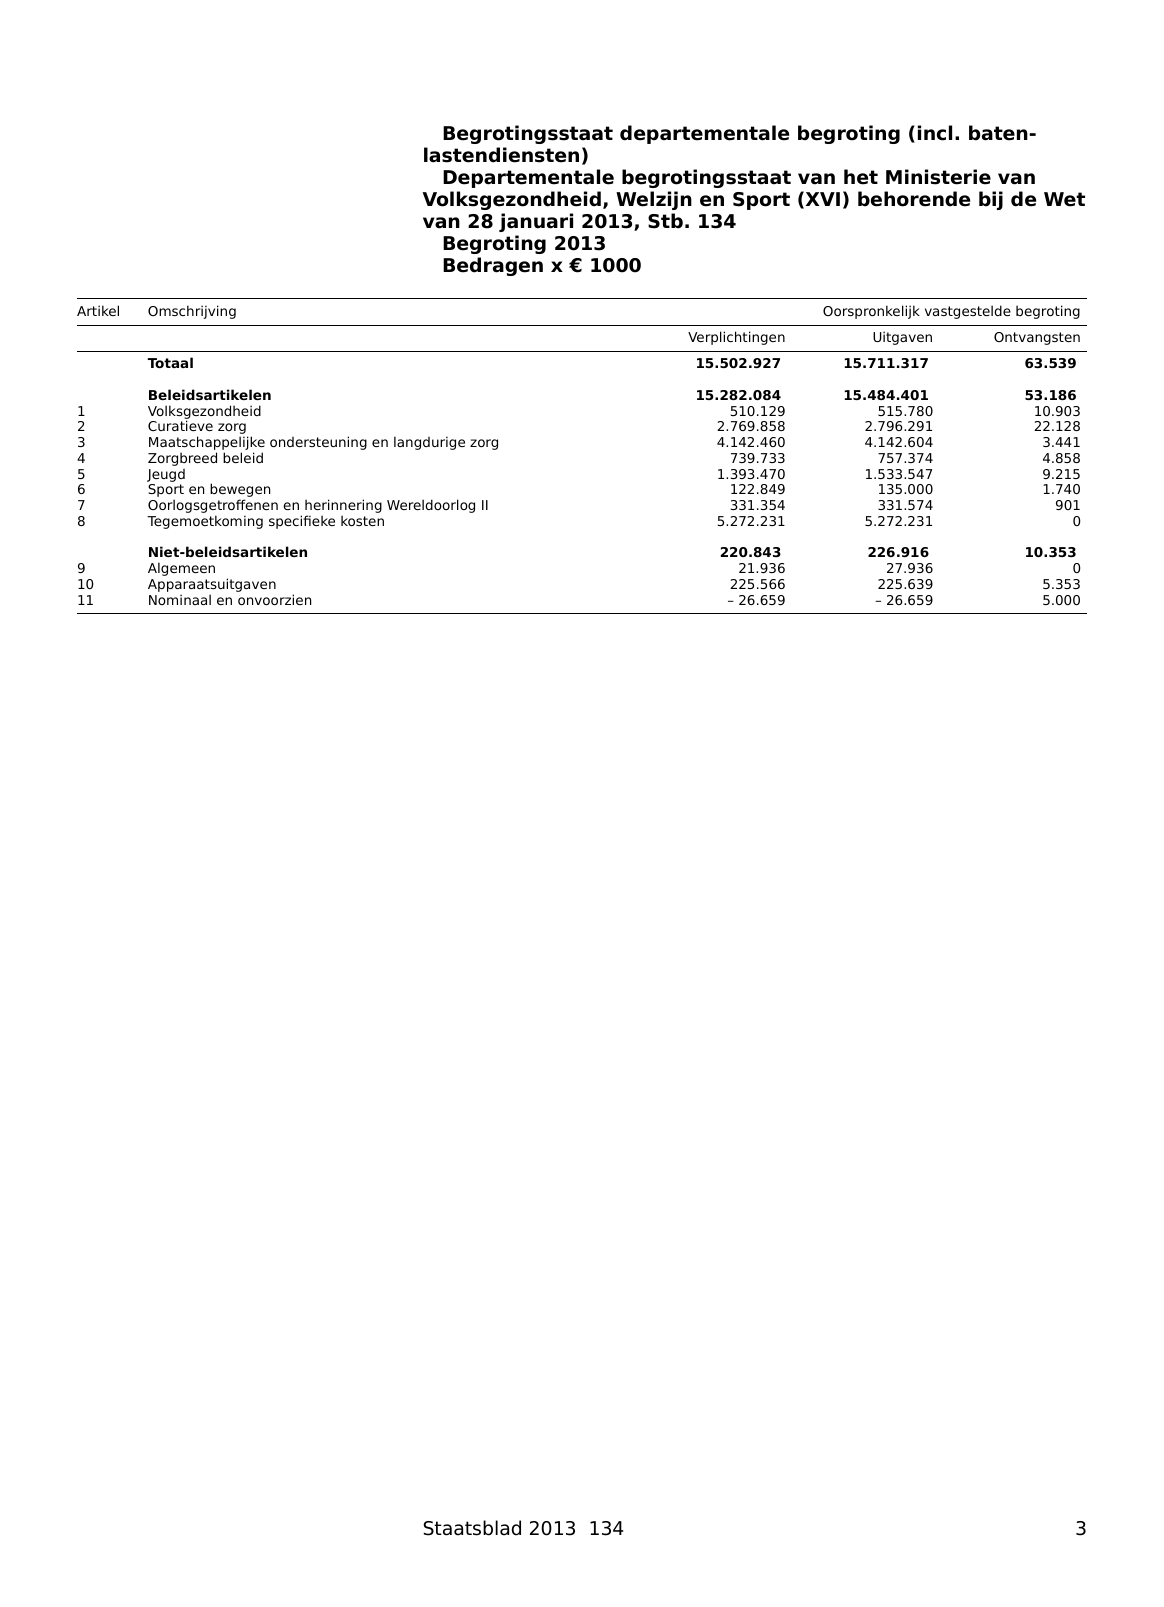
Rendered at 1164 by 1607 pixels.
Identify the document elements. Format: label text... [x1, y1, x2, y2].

text Begrotingsstaat departementale begroting (incl. baten-lastendiensten) [422, 123, 1087, 167]
table_cell 15.484.401 [791, 388, 939, 403]
table_cell 10 [77, 577, 142, 592]
text Begroting 2013 [422, 232, 1087, 254]
table_cell Niet-beleidsartikelen [142, 545, 644, 561]
table_cell 1.533.547 [791, 466, 939, 482]
table_cell 5.272.231 [644, 514, 791, 529]
table_cell 7 [77, 498, 142, 514]
table_cell 4.142.604 [791, 435, 939, 451]
table_cell 53.186 [939, 388, 1087, 403]
table_cell [791, 529, 939, 545]
table_cell 10.353 [939, 545, 1087, 561]
table_cell 4.858 [939, 451, 1087, 466]
table_cell 226.916 [791, 545, 939, 561]
table_cell [939, 529, 1087, 545]
table_cell 122.849 [644, 482, 791, 498]
table_cell 1.393.470 [644, 466, 791, 482]
table_cell 901 [939, 498, 1087, 514]
table_cell [791, 372, 939, 388]
table_cell 2.796.291 [791, 419, 939, 435]
table_cell 15.502.927 [644, 352, 791, 372]
table_cell [939, 372, 1087, 388]
table_cell 0 [939, 561, 1087, 577]
table_header Oorspronkelijk vastgestelde begroting [644, 299, 1087, 324]
table_cell 331.354 [644, 498, 791, 514]
table_cell [142, 529, 644, 545]
table_cell 5.000 [939, 592, 1087, 613]
table_cell 27.936 [791, 561, 939, 577]
table_cell Beleidsartikelen [142, 388, 644, 403]
text Bedragen x € 1000 [422, 254, 1087, 276]
table_cell 10.903 [939, 404, 1087, 419]
table_cell [142, 326, 644, 351]
table_cell [77, 326, 142, 351]
table_cell 3.441 [939, 435, 1087, 451]
table_cell [77, 545, 142, 561]
table_cell 15.282.084 [644, 388, 791, 403]
table_cell 6 [77, 482, 142, 498]
table_cell Nominaal en onvoorzien [142, 592, 644, 613]
table_cell 1 [77, 404, 142, 419]
table_cell 4.142.460 [644, 435, 791, 451]
table_cell 5.272.231 [791, 514, 939, 529]
table_cell Totaal [142, 352, 644, 372]
table_cell [77, 372, 142, 388]
table_cell 5 [77, 466, 142, 482]
table_cell 11 [77, 592, 142, 613]
table_cell Maatschappelijke ondersteuning en langdurige zorg [142, 435, 644, 451]
table_cell 5.353 [939, 577, 1087, 592]
table_cell [77, 388, 142, 403]
table_cell 220.843 [644, 545, 791, 561]
table_cell 3 [77, 435, 142, 451]
table_cell 2 [77, 419, 142, 435]
table_cell Jeugd [142, 466, 644, 482]
table_cell Zorgbreed beleid [142, 451, 644, 466]
table_cell 9 [77, 561, 142, 577]
table_cell Volksgezondheid [142, 404, 644, 419]
table_cell 15.711.317 [791, 352, 939, 372]
table_cell 757.374 [791, 451, 939, 466]
table_cell 225.639 [791, 577, 939, 592]
table_cell 135.000 [791, 482, 939, 498]
table_cell 22.128 [939, 419, 1087, 435]
table_cell 4 [77, 451, 142, 466]
table_cell – 26.659 [791, 592, 939, 613]
table_cell Ontvangsten [939, 326, 1087, 351]
table_cell Apparaatsuitgaven [142, 577, 644, 592]
table_cell 8 [77, 514, 142, 529]
table_cell [644, 529, 791, 545]
table_cell Oorlogsgetroffenen en herinnering Wereldoorlog II [142, 498, 644, 514]
table_cell [77, 529, 142, 545]
table_cell 2.769.858 [644, 419, 791, 435]
table_cell Uitgaven [791, 326, 939, 351]
table_cell 21.936 [644, 561, 791, 577]
table_cell 510.129 [644, 404, 791, 419]
table_cell Verplichtingen [644, 326, 791, 351]
table_header Omschrijving [142, 299, 644, 324]
table_cell 739.733 [644, 451, 791, 466]
table_cell 0 [939, 514, 1087, 529]
table_cell Tegemoetkoming specifieke kosten [142, 514, 644, 529]
table_cell [142, 372, 644, 388]
table_header Artikel [77, 299, 142, 324]
text Departementale begrotingsstaat van het Ministerie van Volksgezondheid, Welzijn en Sport (XVI) behorende bij de Wet van 28 januari 2013, Stb. 134 [422, 167, 1087, 232]
table_cell 225.566 [644, 577, 791, 592]
table_cell 331.574 [791, 498, 939, 514]
table_cell 63.539 [939, 352, 1087, 372]
table_cell Algemeen [142, 561, 644, 577]
table_cell 1.740 [939, 482, 1087, 498]
table_cell [644, 372, 791, 388]
table_cell Curatieve zorg [142, 419, 644, 435]
table_cell 515.780 [791, 404, 939, 419]
table_cell [77, 352, 142, 372]
table_cell – 26.659 [644, 592, 791, 613]
table_cell Sport en bewegen [142, 482, 644, 498]
table_cell 9.215 [939, 466, 1087, 482]
